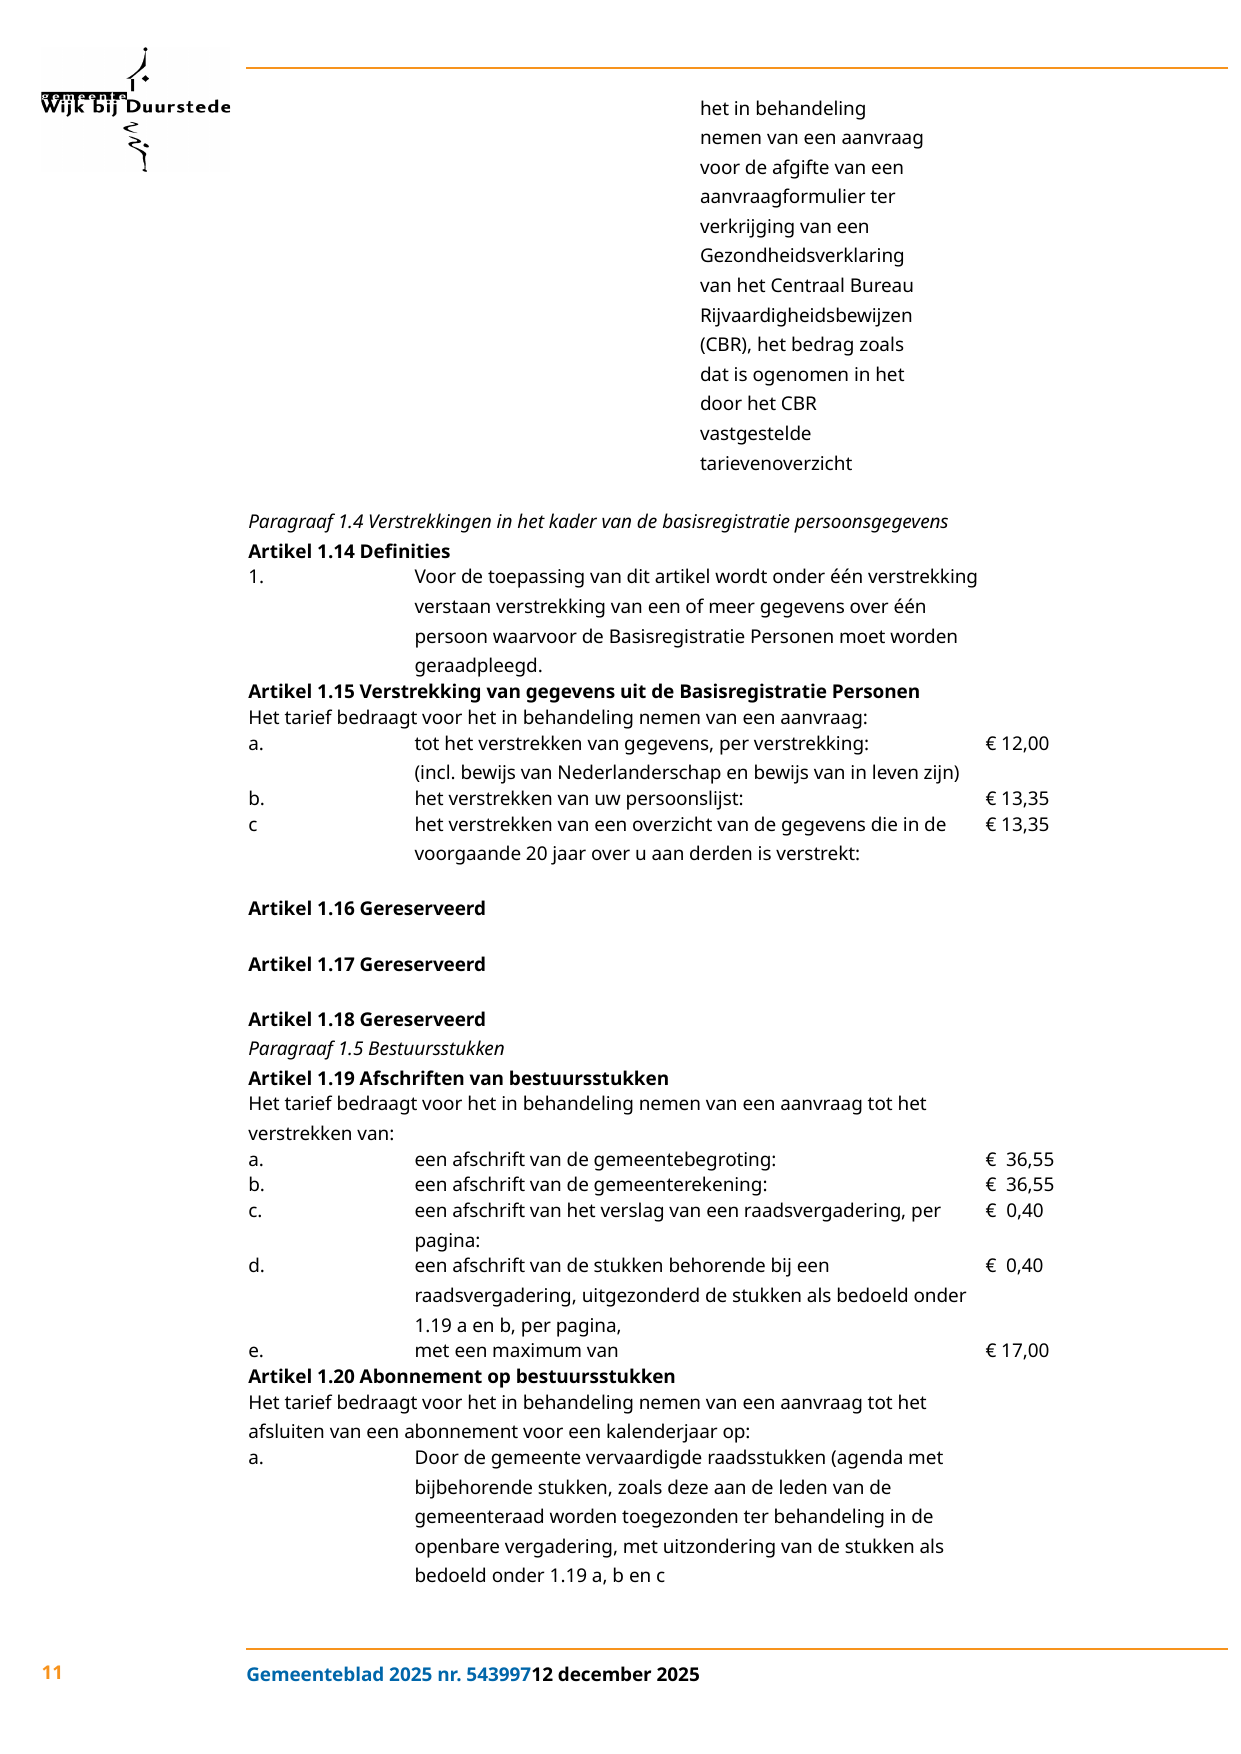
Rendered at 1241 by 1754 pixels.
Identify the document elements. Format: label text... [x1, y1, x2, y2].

text Paragraaf 1.4 Verstrekkingen in het kader van de basisregistratie persoonsgegevens [248, 508, 1152, 534]
table_cell een afschrift van de stukken behorende bij een raadsvergadering, uitgezonderd de stukken als bedoeld onder 1.19 a en b, per pagina, [414, 1253, 985, 1338]
table_cell e. [248, 1338, 414, 1363]
table_cell a. [248, 1444, 414, 1588]
table_cell het verstrekken van uw persoonslijst: [414, 785, 985, 811]
table_header [985, 1065, 1152, 1091]
table_header Artikel 1.14 Definities [248, 538, 985, 564]
table_cell 1. [248, 564, 414, 678]
picture [41, 47, 231, 172]
table_cell Het tarief bedraagt voor het in behandeling nemen van een aanvraag tot het verstrekken van: [248, 1091, 985, 1146]
table_cell a. [248, 730, 414, 785]
table_cell [985, 1363, 1152, 1389]
table_cell Voor de toepassing van dit artikel wordt onder één verstrekking verstaan verstrekking van een of meer gegevens over één persoon waarvoor de Basisregistratie Personen moet worden geraadpleegd. [414, 564, 985, 678]
table_cell een afschrift van de gemeenterekening: [414, 1172, 985, 1197]
table_cell Het tarief bedraagt voor het in behandeling nemen van een aanvraag tot het afsluiten van een abonnement voor een kalenderjaar op: [248, 1389, 985, 1444]
table_cell [985, 1444, 1152, 1588]
table_cell Artikel 1.20 Abonnement op bestuursstukken [248, 1363, 985, 1389]
table_cell b. [248, 1172, 414, 1197]
table_cell c. [248, 1198, 414, 1253]
table_cell a. [248, 1146, 414, 1172]
table_cell [926, 95, 1152, 476]
table_header [985, 538, 1152, 564]
text Paragraaf 1.5 Bestuursstukken [248, 1035, 1152, 1061]
table_cell € 13,35 [985, 811, 1152, 866]
table_cell een afschrift van de gemeentebegroting: [414, 1146, 985, 1172]
table_cell € 17,00 [985, 1338, 1152, 1363]
table_cell Door de gemeente vervaardigde raadsstukken (agenda met bijbehorende stukken, zoals deze aan de leden van de gemeenteraad worden toegezonden ter behandeling in de openbare vergadering, met uitzondering van de stukken als bedoeld onder 1.19 a, b en c [414, 1444, 985, 1588]
table_cell € 36,55 [985, 1172, 1152, 1197]
table_cell [985, 678, 1152, 704]
table_cell met een maximum van [414, 1338, 985, 1363]
table_cell [985, 977, 1152, 1032]
table_cell Artikel 1.16 Gereserveerd [248, 866, 985, 921]
table_cell tot het verstrekken van gegevens, per verstrekking: (incl. bewijs van Nederlanderschap en bewijs van in leven zijn) [414, 730, 985, 785]
table_cell een afschrift van het verslag van een raadsvergadering, per pagina: [414, 1198, 985, 1253]
table_cell [985, 1091, 1152, 1146]
table_cell [985, 704, 1152, 730]
table_cell Het tarief bedraagt voor het in behandeling nemen van een aanvraag: [248, 704, 985, 730]
table_cell Artikel 1.15 Verstrekking van gegevens uit de Basisregistratie Personen [248, 678, 985, 704]
table_cell c [248, 811, 414, 866]
table_cell d. [248, 1253, 414, 1338]
table_cell het in behandeling nemen van een aanvraag voor de afgifte van een aanvraagformulier ter verkrijging van een Gezondheidsverklaring van het Centraal Bureau Rijvaardigheidsbewijzen (CBR), het bedrag zoals dat is ogenomen in het door het CBR vastgestelde tarievenoverzicht [700, 95, 926, 476]
table_header Artikel 1.19 Afschriften van bestuursstukken [248, 1065, 985, 1091]
table_cell Artikel 1.17 Gereserveerd [248, 921, 985, 977]
table_cell € 12,00 [985, 730, 1152, 785]
table_cell € 13,35 [985, 785, 1152, 811]
table_cell het verstrekken van een overzicht van de gegevens die in de voorgaande 20 jaar over u aan derden is verstrekt: [414, 811, 985, 866]
table_cell € 0,40 [985, 1253, 1152, 1338]
table_cell b. [248, 785, 414, 811]
table_cell [985, 1389, 1152, 1444]
table_cell € 36,55 [985, 1146, 1152, 1172]
table_cell Artikel 1.18 Gereserveerd [248, 977, 985, 1032]
table_cell [985, 866, 1152, 921]
table_cell [985, 564, 1152, 678]
table_cell [248, 95, 700, 476]
table_cell € 0,40 [985, 1198, 1152, 1253]
table_cell [985, 921, 1152, 977]
